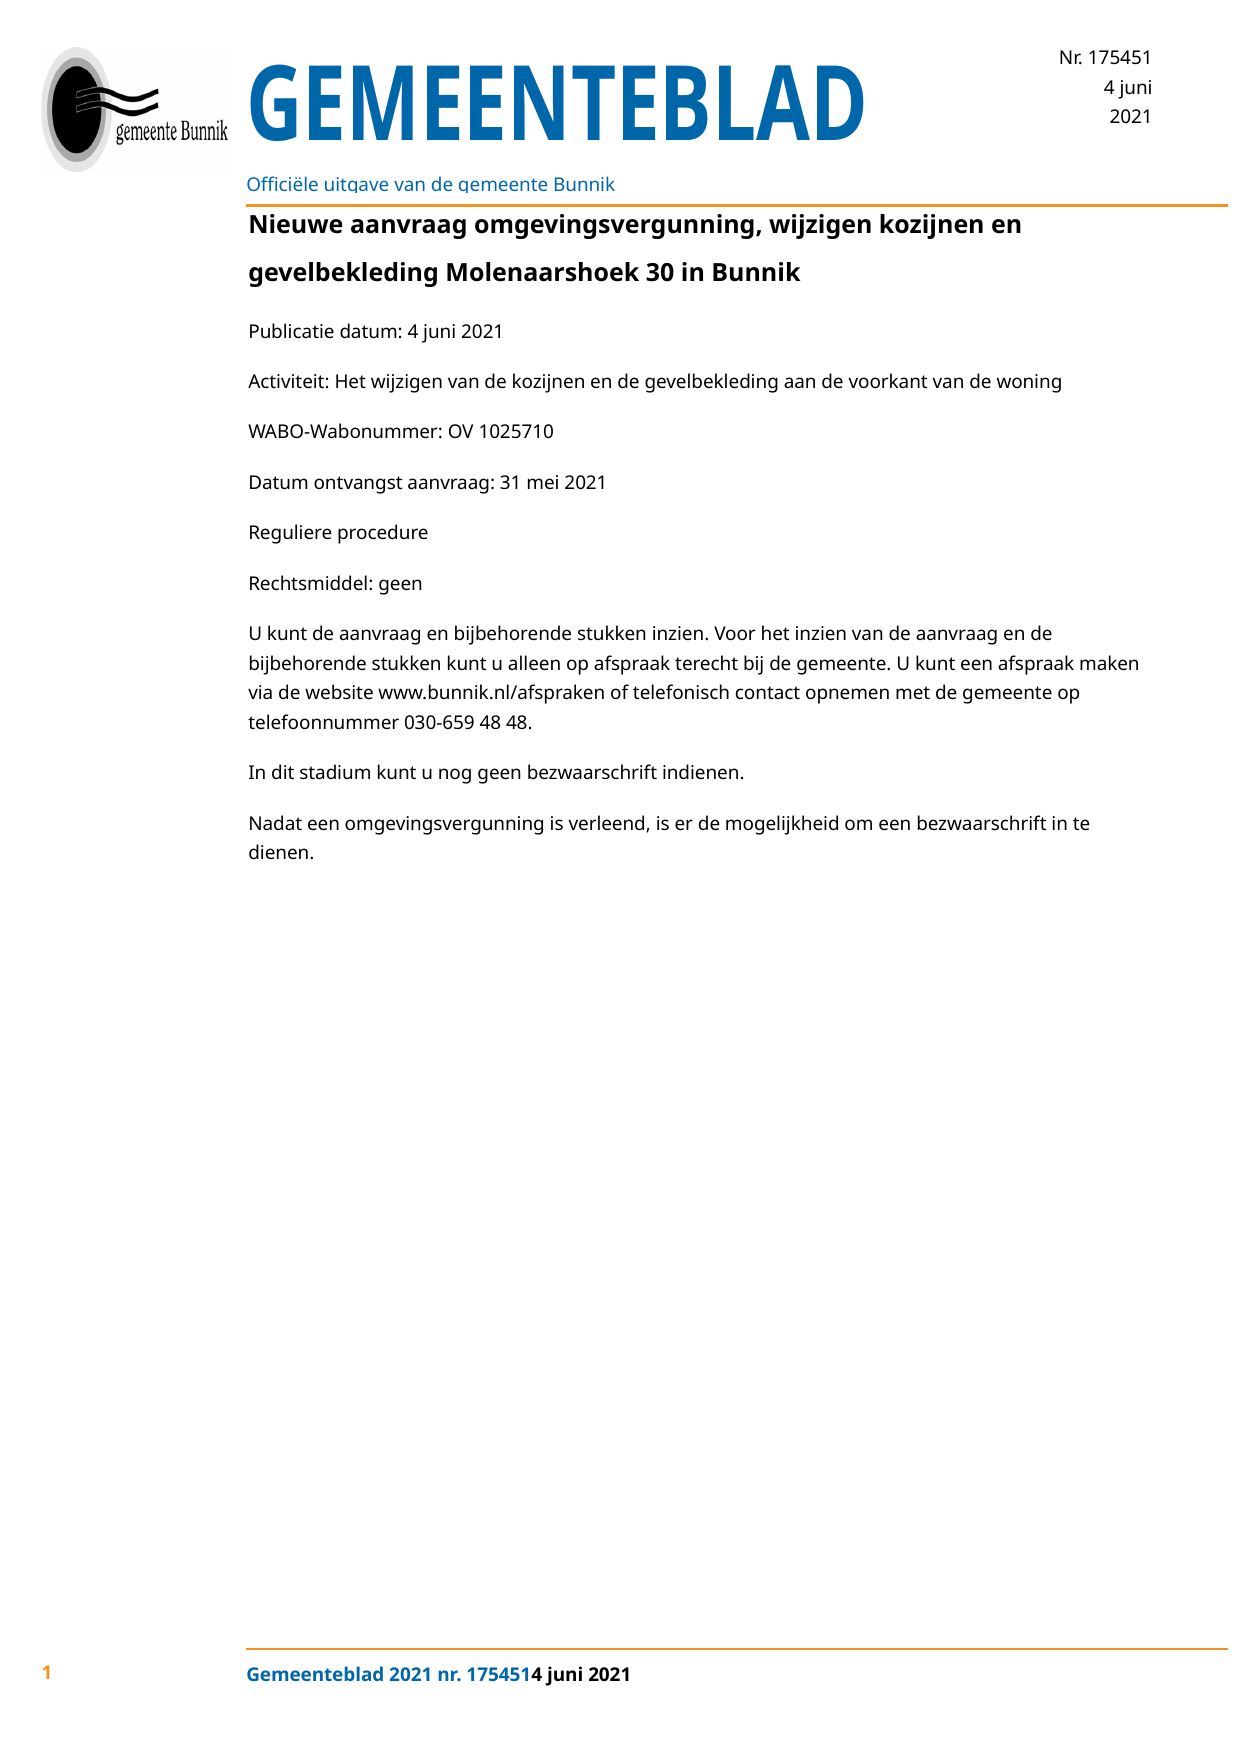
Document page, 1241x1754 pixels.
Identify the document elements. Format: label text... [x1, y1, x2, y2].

text Publicatie datum: 4 juni 2021 [248, 318, 1152, 344]
text U kunt de aanvraag en bijbehorende stukken inzien. Voor het inzien van de aanvraag en de bijbehorende stukken kunt u alleen op afspraak terecht bij de gemeente. U kunt een afspraak maken via de website www.bunnik.nl/afspraken of telefonisch contact opnemen met de gemeente op telefoonnummer 030-659 48 48. [248, 620, 1152, 735]
text In dit stadium kunt u nog geen bezwaarschrift indienen. [248, 759, 1152, 785]
text Nadat een omgevingsvergunning is verleend, is er de mogelijkheid om een bezwaarschrift in te dienen. [248, 810, 1152, 865]
text Nieuwe aanvraag omgevingsvergunning, wijzigen kozijnen en gevelbekleding Molenaarshoek 30 in Bunnik [248, 207, 1152, 288]
text Rechtsmiddel: geen [248, 570, 1152, 596]
text Datum ontvangst aanvraag: 31 mei 2021 [248, 469, 1152, 495]
text WABO-Wabonummer: OV 1025710 [248, 419, 1152, 444]
text Reguliere procedure [248, 519, 1152, 545]
text Activiteit: Het wijzigen van de kozijnen en de gevelbekleding aan de voorkant van de woning [248, 368, 1152, 394]
picture [41, 47, 231, 172]
